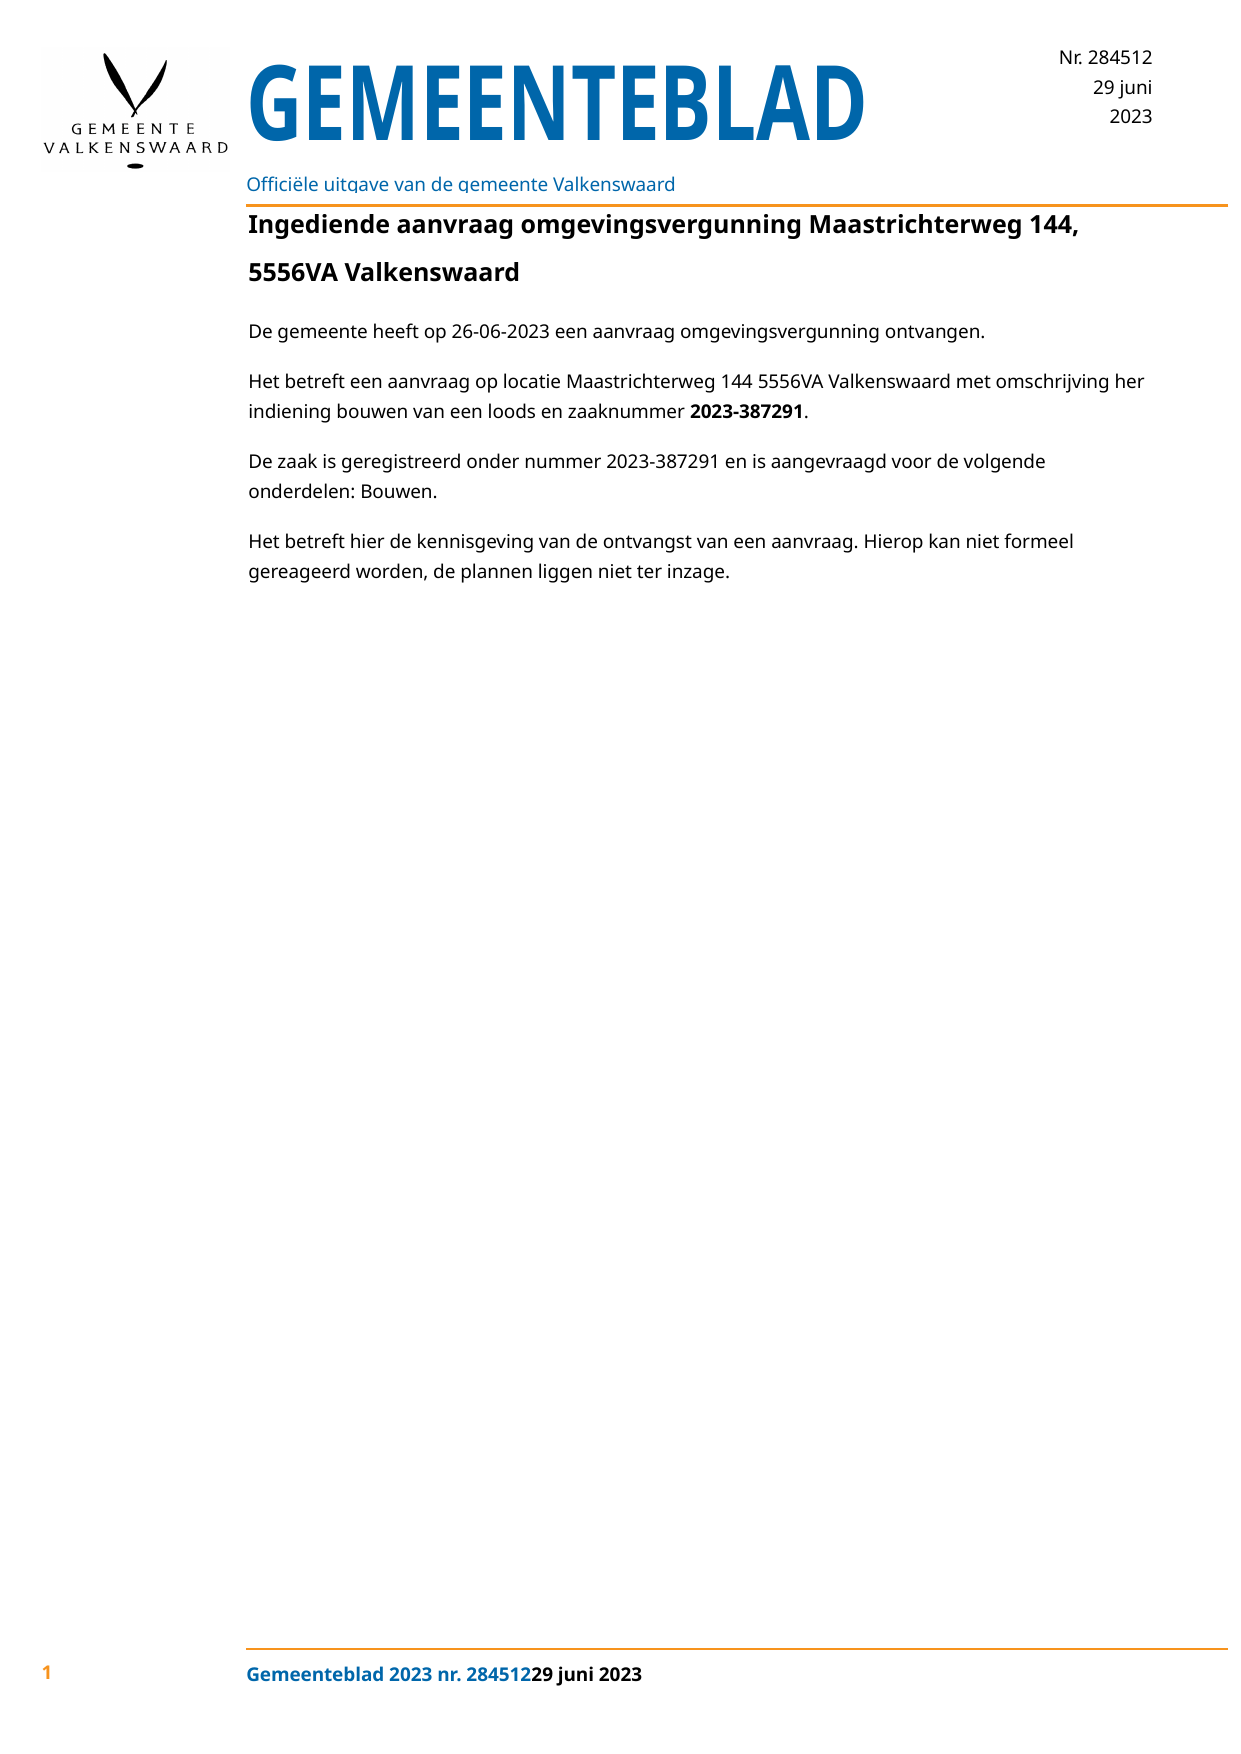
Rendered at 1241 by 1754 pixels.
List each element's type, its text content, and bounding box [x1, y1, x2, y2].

text De zaak is geregistreerd onder nummer 2023-387291 en is aangevraagd voor de volgende onderdelen: Bouwen. [248, 448, 1152, 504]
text Ingediende aanvraag omgevingsvergunning Maastrichterweg 144, 5556VA Valkenswaard [248, 207, 1152, 288]
picture [41, 47, 231, 172]
text De gemeente heeft op 26-06-2023 een aanvraag omgevingsvergunning ontvangen. [248, 318, 1152, 344]
text Het betreft een aanvraag op locatie Maastrichterweg 144 5556VA Valkenswaard met omschrijving her indiening bouwen van een loods en zaaknummer 2023-387291. [248, 368, 1152, 424]
text Het betreft hier de kennisgeving van de ontvangst van een aanvraag. Hierop kan niet formeel gereageerd worden, de plannen liggen niet ter inzage. [248, 528, 1152, 584]
